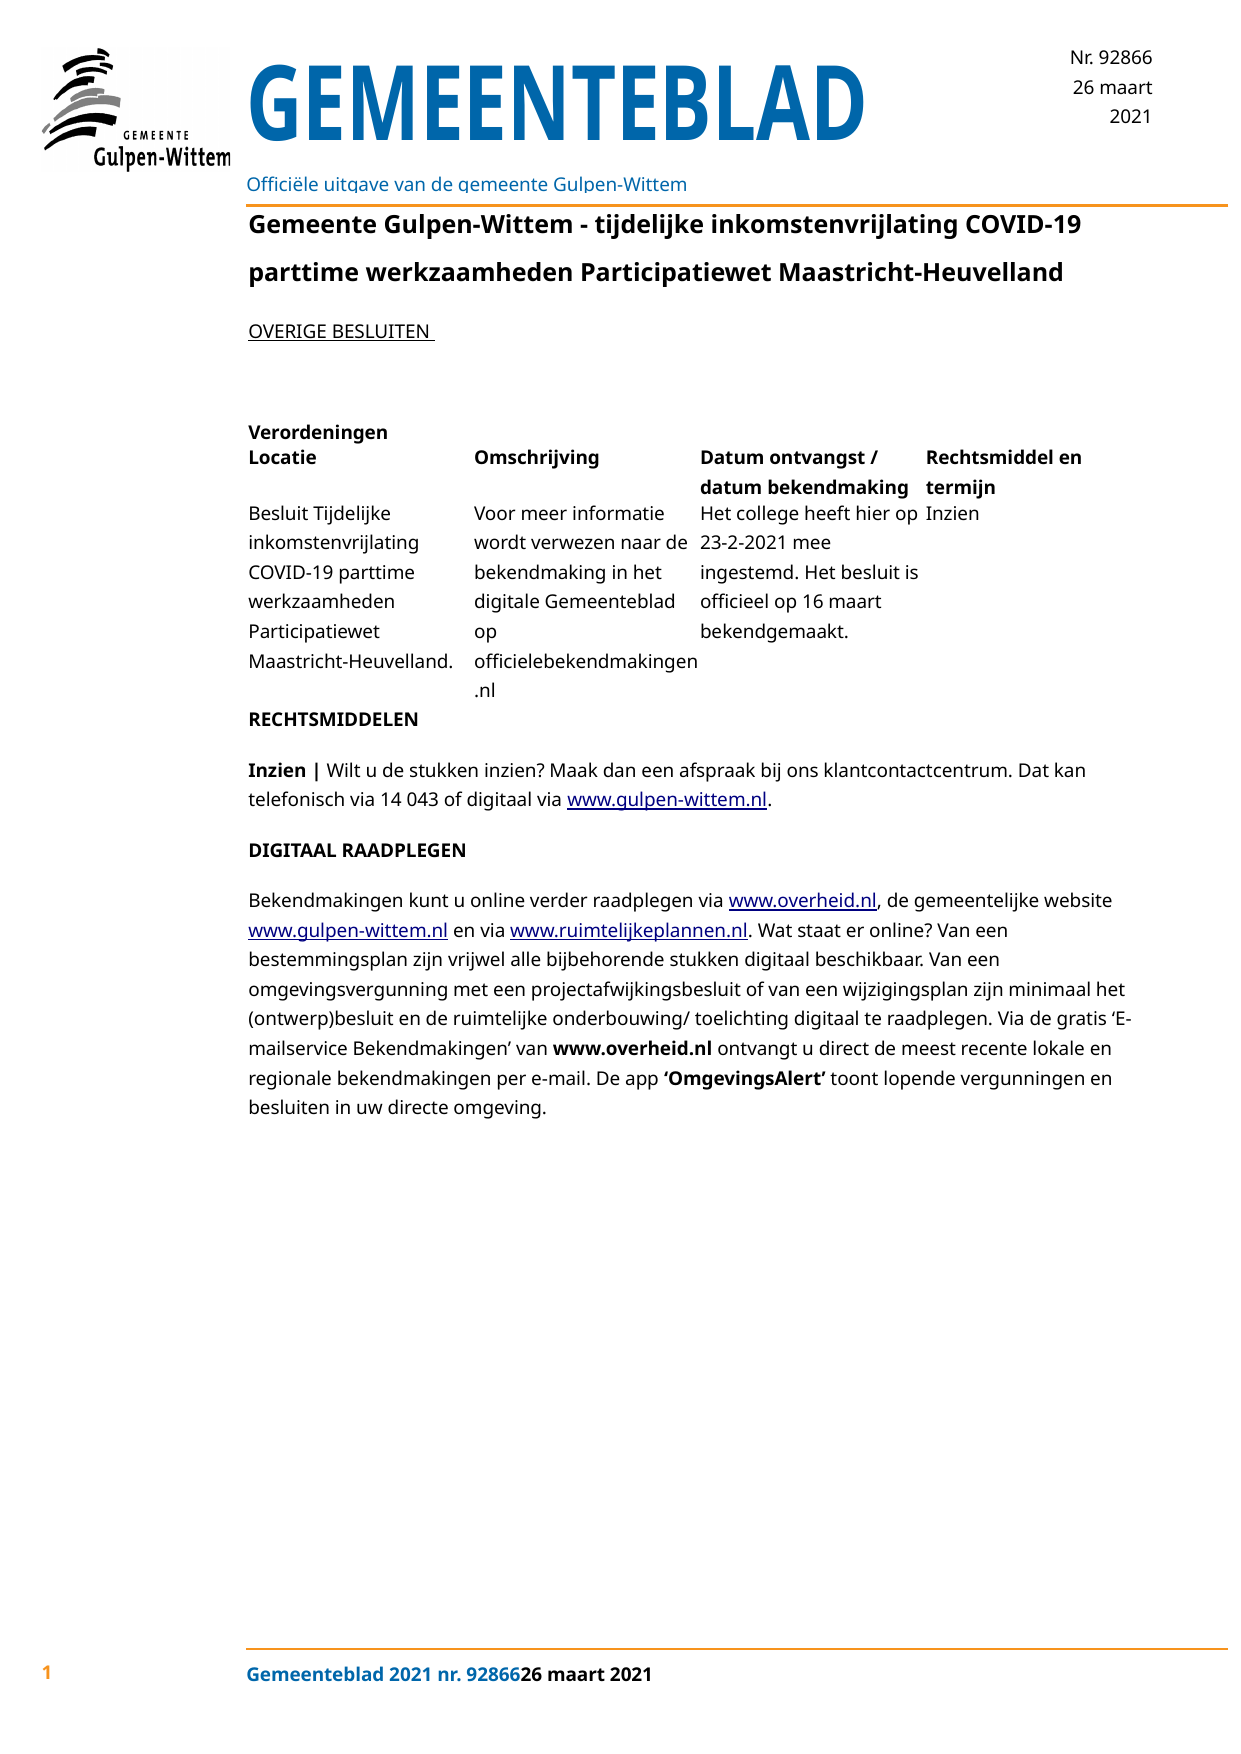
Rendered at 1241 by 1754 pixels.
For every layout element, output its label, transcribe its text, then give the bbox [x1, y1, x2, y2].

table_header [474, 419, 700, 444]
text Inzien | Wilt u de stukken inzien? Maak dan een afspraak bij ons klantcontactcentrum. Dat kan telefonisch via 14 043 of digitaal via www.gulpen-wittem.nl. [248, 757, 1152, 812]
table_header [700, 419, 926, 444]
text RECHTSMIDDELEN [248, 706, 1152, 732]
table_cell Datum ontvangst / datum bekendmaking [700, 445, 926, 500]
picture [41, 47, 231, 172]
table_cell Voor meer informatie wordt verwezen naar de bekendmaking in het digitale Gemeenteblad op officielebekendmakingen.nl [474, 500, 700, 703]
text Bekendmakingen kunt u online verder raadplegen via www.overheid.nl, de gemeentelijke website www.gulpen-wittem.nl en via www.ruimtelijkeplannen.nl. Wat staat er online? Van een bestemmingsplan zijn vrijwel alle bijbehorende stukken digitaal beschikbaar. Van een omgevingsvergunning met een projectafwijkingsbesluit of van een wijzigingsplan zijn minimaal het (ontwerp)besluit en de ruimtelijke onderbouwing/ toelichting digitaal te raadplegen. Via de gratis ‘E-mailservice Bekendmakingen’ van www.overheid.nl ontvangt u direct de meest recente lokale en regionale bekendmakingen per e-mail. De app ‘OmgevingsAlert’ toont lopende vergunningen en besluiten in uw directe omgeving. [248, 887, 1152, 1120]
table_cell Omschrijving [474, 445, 700, 500]
table_cell Locatie [248, 445, 474, 500]
table_cell Inzien [926, 500, 1152, 703]
table_header [926, 419, 1152, 444]
table_cell Rechtsmiddel en termijn [926, 445, 1152, 500]
table_cell Het college heeft hier op 23-2-2021 mee ingestemd. Het besluit is officieel op 16 maart bekendgemaakt. [700, 500, 926, 703]
text Gemeente Gulpen-Wittem - tijdelijke inkomstenvrijlating COVID-19 parttime werkzaamheden Participatiewet Maastricht-Heuvelland [248, 207, 1152, 288]
table_header Verordeningen [248, 419, 474, 444]
text DIGITAAL RAADPLEGEN [248, 837, 1152, 862]
text OVERIGE BESLUITEN [248, 318, 1152, 344]
table_cell Besluit Tijdelijke inkomstenvrijlating COVID-19 parttime werkzaamheden Participatiewet Maastricht-Heuvelland. [248, 500, 474, 703]
